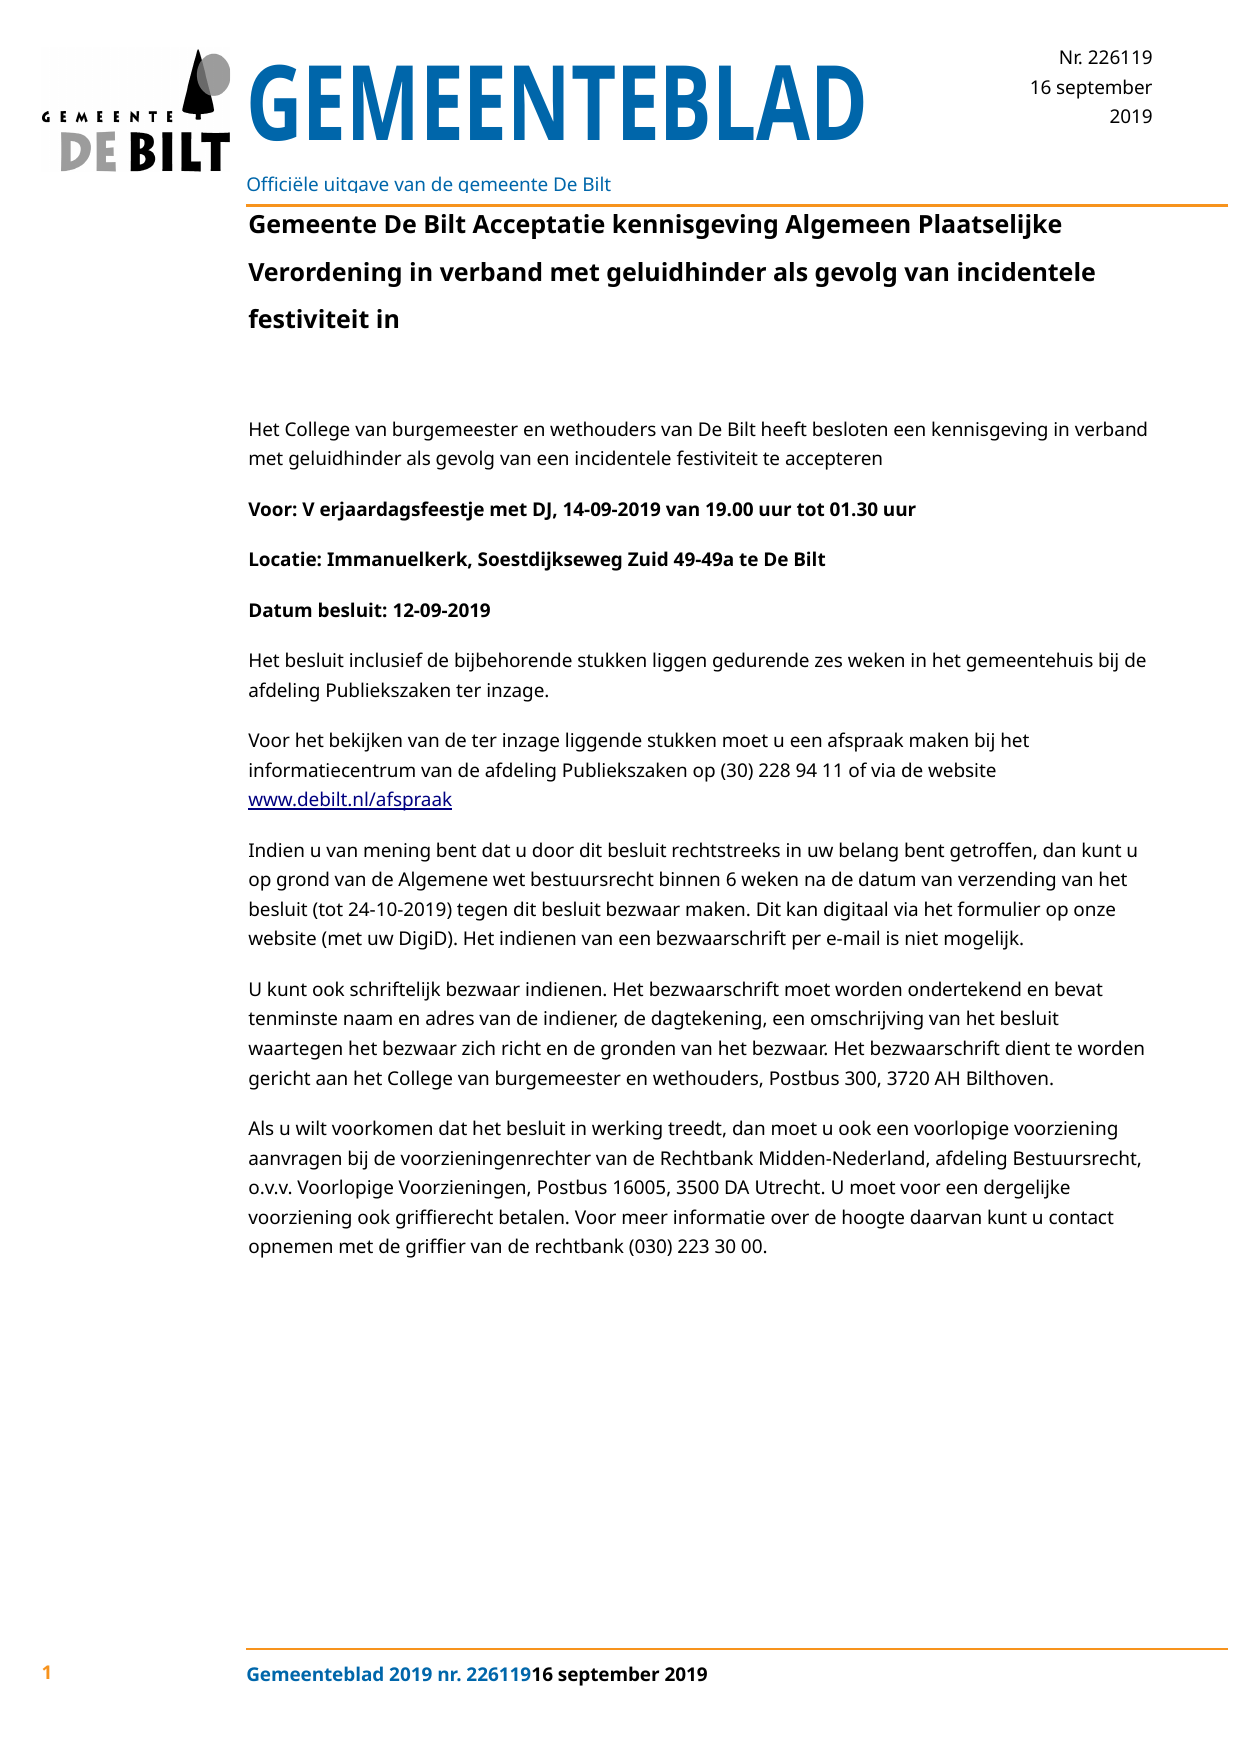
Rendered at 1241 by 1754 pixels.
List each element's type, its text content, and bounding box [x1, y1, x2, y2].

text Datum besluit: 12-09-2019 [248, 597, 1152, 622]
text Locatie: Immanuelkerk, Soestdijkseweg Zuid 49-49a te De Bilt [248, 546, 1152, 572]
text Voor: V erjaardagsfeestje met DJ, 14-09-2019 van 19.00 uur tot 01.30 uur [248, 496, 1152, 522]
text Het besluit inclusief de bijbehorende stukken liggen gedurende zes weken in het gemeentehuis bij de afdeling Publiekszaken ter inzage. [248, 647, 1152, 702]
text Indien u van mening bent dat u door dit besluit rechtstreeks in uw belang bent getroffen, dan kunt u op grond van de Algemene wet bestuursrecht binnen 6 weken na de datum van verzending van het besluit (tot 24-10-2019) tegen dit besluit bezwaar maken. Dit kan digitaal via het formulier op onze website (met uw DigiD). Het indienen van een bezwaarschrift per e-mail is niet mogelijk. [248, 837, 1152, 951]
text Als u wilt voorkomen dat het besluit in werking treedt, dan moet u ook een voorlopige voorziening aanvragen bij de voorzieningenrechter van de Rechtbank Midden-Nederland, afdeling Bestuursrecht, o.v.v. Voorlopige Voorzieningen, Postbus 16005, 3500 DA Utrecht. U moet voor een dergelijke voorziening ook griffierecht betalen. Voor meer informatie over de hoogte daarvan kunt u contact opnemen met de griffier van de rechtbank (030) 223 30 00. [248, 1115, 1152, 1259]
text Gemeente De Bilt Acceptatie kennisgeving Algemeen Plaatselijke Verordening in verband met geluidhinder als gevolg van incidentele festiviteit in [248, 207, 1152, 336]
picture [41, 47, 231, 172]
text Het College van burgemeester en wethouders van De Bilt heeft besloten een kennisgeving in verband met geluidhinder als gevolg van een incidentele festiviteit te accepteren [248, 416, 1152, 471]
text Voor het bekijken van de ter inzage liggende stukken moet u een afspraak maken bij het informatiecentrum van de afdeling Publiekszaken op (30) 228 94 11 of via de website www.debilt.nl/afspraak [248, 727, 1152, 812]
text U kunt ook schriftelijk bezwaar indienen. Het bezwaarschrift moet worden ondertekend en bevat tenminste naam en adres van de indiener, de dagtekening, een omschrijving van het besluit waartegen het bezwaar zich richt en de gronden van het bezwaar. Het bezwaarschrift dient te worden gericht aan het College van burgemeester en wethouders, Postbus 300, 3720 AH Bilthoven. [248, 976, 1152, 1090]
